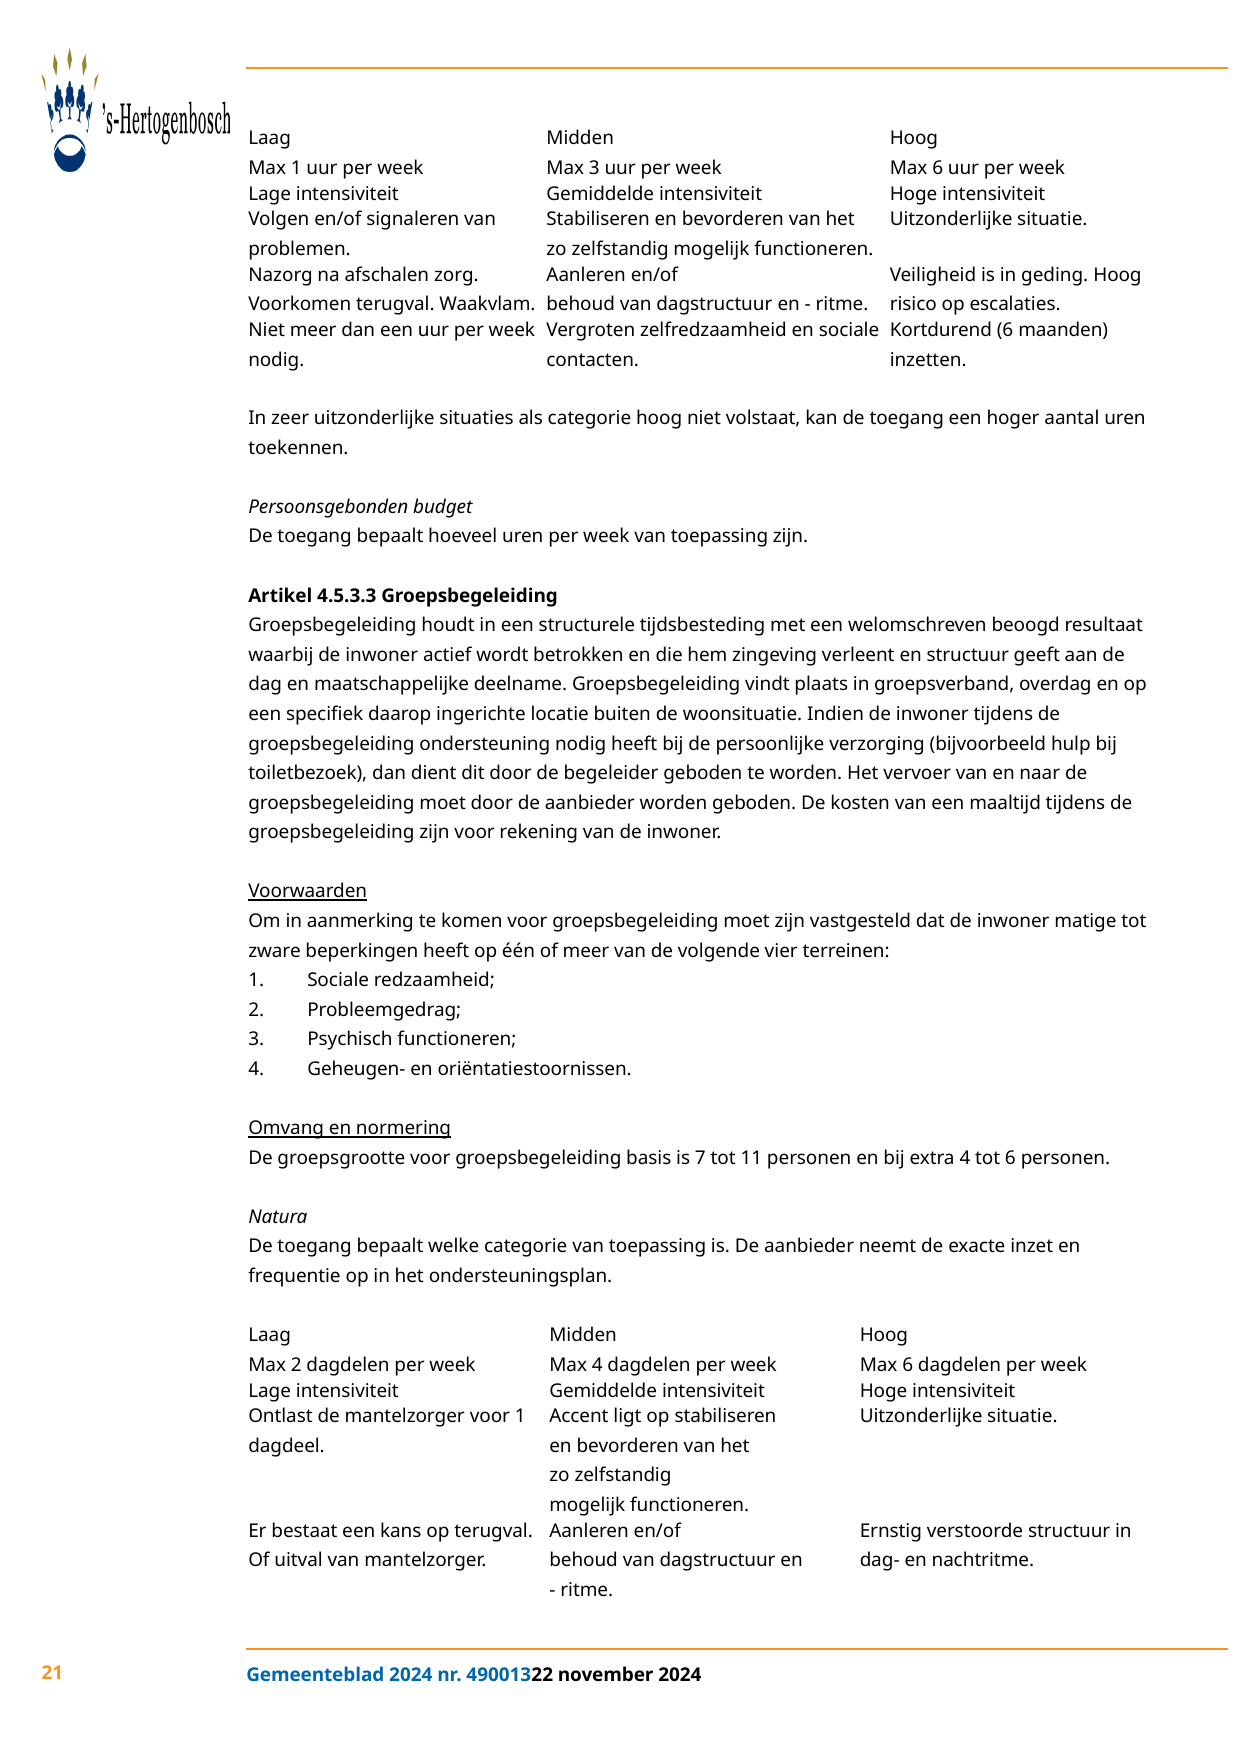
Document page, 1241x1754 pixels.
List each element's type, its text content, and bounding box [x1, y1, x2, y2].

table_header Laag​ Max 2 dagdelen per week [248, 1321, 549, 1377]
table_header Hoog Max 6 dagdelen per week​ [860, 1321, 1152, 1377]
table_header Midden​ Max 4 dagdelen per week [549, 1321, 859, 1377]
text Natura [248, 1203, 1152, 1229]
table_cell Kortdurend (6 maanden) inzetten.​ [890, 316, 1152, 371]
table_cell Lage intensiviteit​ [248, 1377, 549, 1402]
picture [41, 47, 231, 172]
table_cell Aanleren en/of behoud van dagstructuur en - ritme.​ [546, 261, 889, 316]
table_cell Accent ligt op stabiliseren en bevorderen van het zo zelfstandig mogelijk functioneren.​ [549, 1403, 859, 1517]
table_cell Ernstig verstoorde structuur in dag- en nachtritme. ​ [860, 1517, 1152, 1602]
text De groepsgrootte voor groepsbegeleiding basis is 7 tot 11 personen en bij extra 4 tot 6 personen. [248, 1144, 1152, 1169]
table_cell Hoge intensiviteit​ [860, 1377, 1152, 1402]
table_cell Volgen en/of signaleren van problemen.​ [248, 206, 546, 261]
table_cell Uitzonderlijke situatie​. [860, 1403, 1152, 1517]
text De toegang bepaalt hoeveel uren per week van toepassing zijn. [248, 523, 1152, 548]
text Voorwaarden [248, 878, 1152, 903]
text Om in aanmerking te komen voor groepsbegeleiding moet zijn vastgesteld dat de inwoner matige tot zware beperkingen heeft op één of meer van de volgende vier terreinen: [248, 907, 1152, 962]
table_cell Er bestaat een kans op terugval. Of uitval van mantelzorger.​ [248, 1517, 549, 1602]
table_cell Nazorg na afschalen zorg. Voorkomen terugval. Waakvlam.​ [248, 261, 546, 316]
table_cell Uitzonderlijke situatie.​ [890, 206, 1152, 261]
text Persoonsgebonden budget [248, 493, 1152, 519]
list Geheugen- en oriëntatiestoornissen. [248, 1055, 1152, 1081]
table_cell Aanleren en/of behoud van dagstructuur en - ritme.​ [549, 1517, 859, 1602]
table_cell Niet meer dan een uur per week nodig.​ [248, 316, 546, 371]
table_cell Lage intensiviteit​ [248, 180, 546, 206]
table_cell Ontlast de mantelzorger voor 1 dagdeel.​ [248, 1403, 549, 1517]
table_cell Veiligheid is in geding. Hoog risico op escalaties.​ [890, 261, 1152, 316]
text De toegang bepaalt welke categorie van toepassing is. De aanbieder neemt de exacte inzet en frequentie op in het ondersteuningsplan. [248, 1233, 1152, 1288]
table_cell Stabiliseren en bevorderen van het zo zelfstandig mogelijk functioneren.​ [546, 206, 889, 261]
list Psychisch functioneren; [248, 1026, 1152, 1051]
table_header Midden​ Max 3 uur per week [546, 125, 889, 180]
text Artikel 4.5.3.3 Groepsbegeleiding [248, 582, 1152, 607]
table_header Laag​ Max 1 uur per week [248, 125, 546, 180]
text Groepsbegeleiding houdt in een structurele tijdsbesteding met een welomschreven beoogd resultaat waarbij de inwoner actief wordt betrokken en die hem zingeving verleent en structuur geeft aan de dag en maatschappelijke deelname. Groepsbegeleiding vindt plaats in groepsverband, overdag en op een specifiek daarop ingerichte locatie buiten de woonsituatie. Indien de inwoner tijdens de groepsbegeleiding ondersteuning nodig heeft bij de persoonlijke verzorging (bijvoorbeeld hulp bij toiletbezoek), dan dient dit door de begeleider geboden te worden. Het vervoer van en naar de groepsbegeleiding moet door de aanbieder worden geboden. De kosten van een maaltijd tijdens de groepsbegeleiding zijn voor rekening van de inwoner. [248, 611, 1152, 844]
table_cell Gemiddelde intensiviteit​ [549, 1377, 859, 1402]
table_cell Vergroten zelfredzaamheid en sociale contacten.​ [546, 316, 889, 371]
table_header Hoog​ Max 6 uur per week [890, 125, 1152, 180]
text Omvang en normering [248, 1114, 1152, 1140]
list Sociale redzaamheid; [248, 966, 1152, 992]
table_cell Hoge intensiviteit [890, 180, 1152, 206]
table_cell Gemiddelde intensiviteit​ [546, 180, 889, 206]
list Probleemgedrag; [248, 996, 1152, 1022]
text In zeer uitzonderlijke situaties als categorie hoog niet volstaat, kan de toegang een hoger aantal uren toekennen. [248, 404, 1152, 459]
